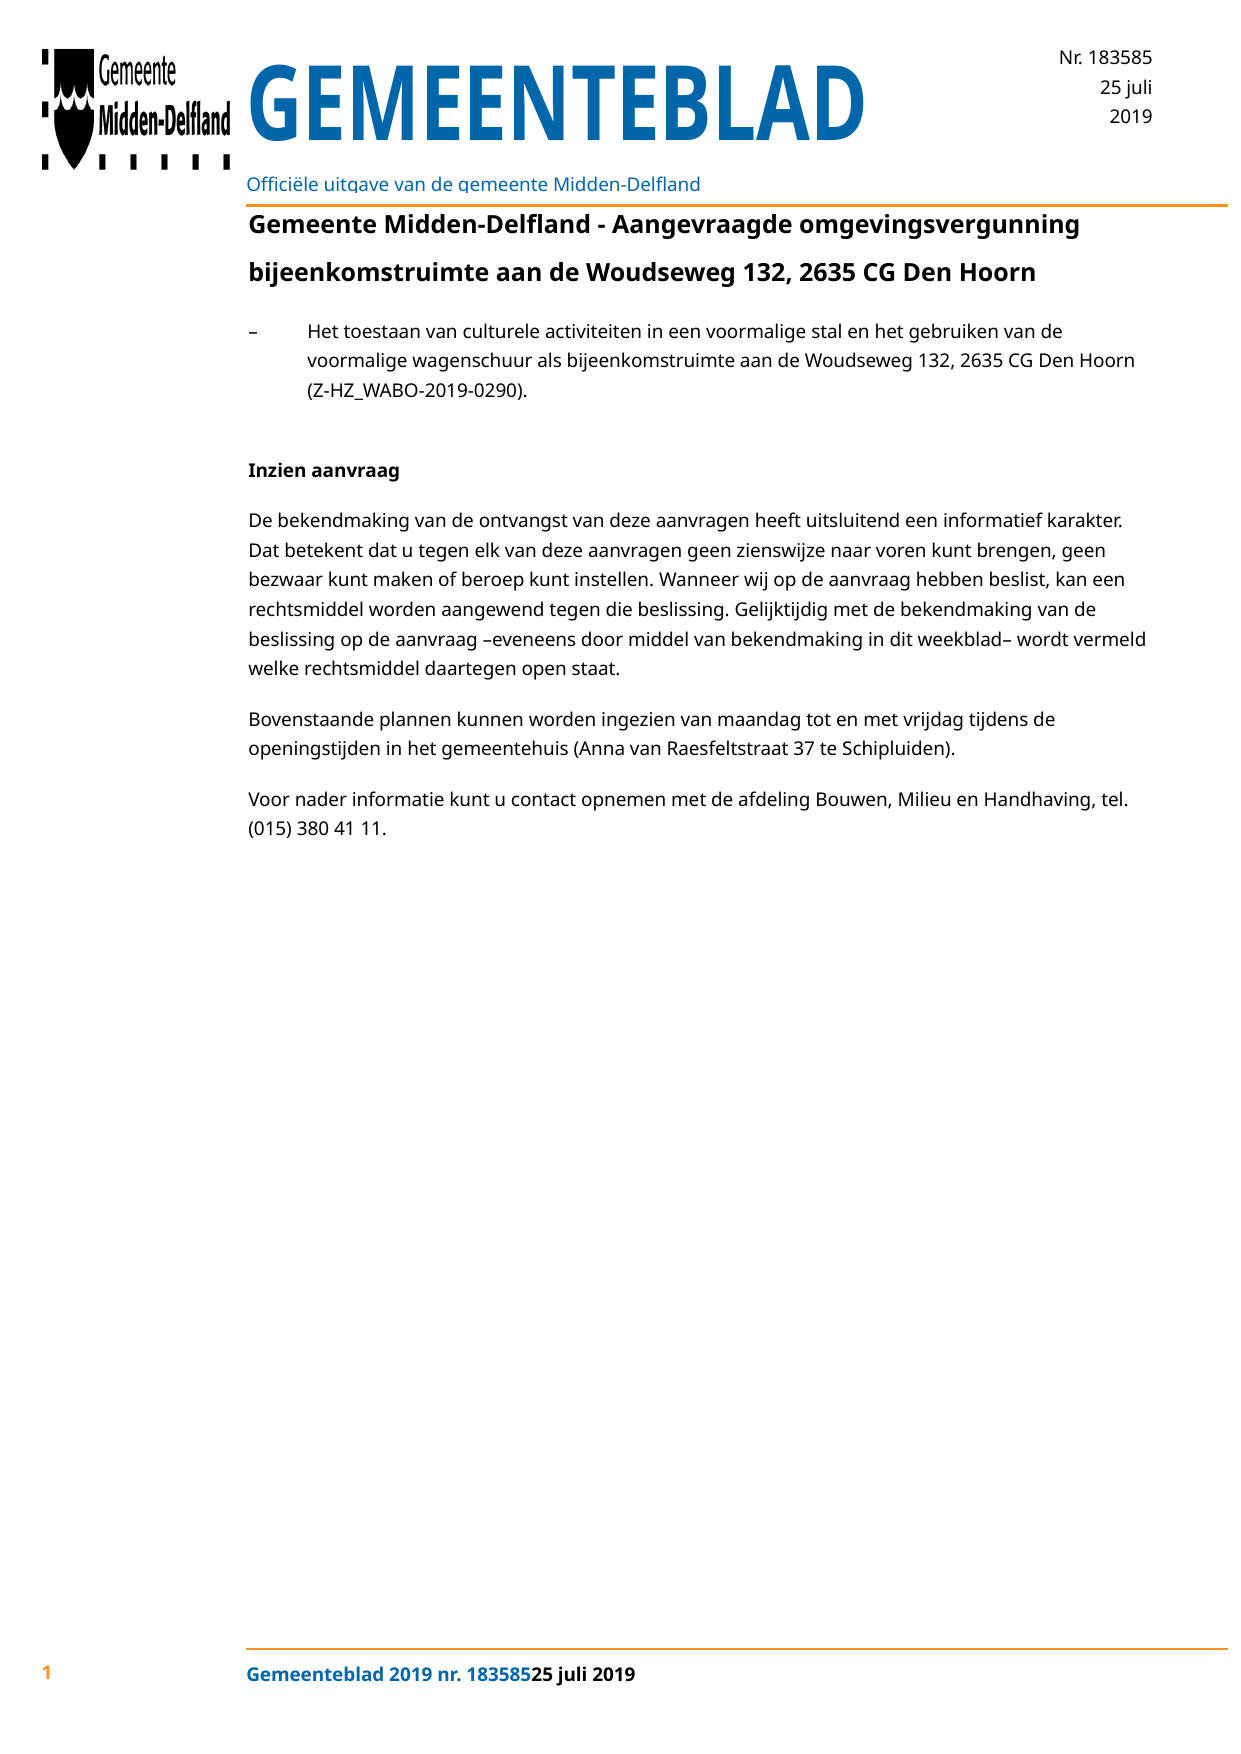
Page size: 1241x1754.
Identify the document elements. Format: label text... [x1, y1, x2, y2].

text Bovenstaande plannen kunnen worden ingezien van maandag tot en met vrijdag tijdens de openingstijden in het gemeentehuis (Anna van Raesfeltstraat 37 te Schipluiden). [248, 706, 1152, 761]
text De bekendmaking van de ontvangst van deze aanvragen heeft uitsluitend een informatief karakter. Dat betekent dat u tegen elk van deze aanvragen geen zienswijze naar voren kunt brengen, geen bezwaar kunt maken of beroep kunt instellen. Wanneer wij op de aanvraag hebben beslist, kan een rechtsmiddel worden aangewend tegen die beslissing. Gelijktijdig met de bekendmaking van de beslissing op de aanvraag –eveneens door middel van bekendmaking in dit weekblad– wordt vermeld welke rechtsmiddel daartegen open staat. [248, 507, 1152, 681]
picture [41, 47, 231, 172]
list Het toestaan van culturele activiteiten in een voormalige stal en het gebruiken van de voormalige wagenschuur als bijeenkomstruimte aan de Woudseweg 132, 2635 CG Den Hoorn (Z-HZ_WABO-2019-0290). [248, 318, 1152, 403]
text Voor nader informatie kunt u contact opnemen met de afdeling Bouwen, Milieu en Handhaving, tel. (015) 380 41 11. [248, 786, 1152, 841]
text Inzien aanvraag [248, 457, 1152, 483]
text Gemeente Midden-Delfland - Aangevraagde omgevingsvergunning bijeenkomstruimte aan de Woudseweg 132, 2635 CG Den Hoorn [248, 207, 1152, 288]
